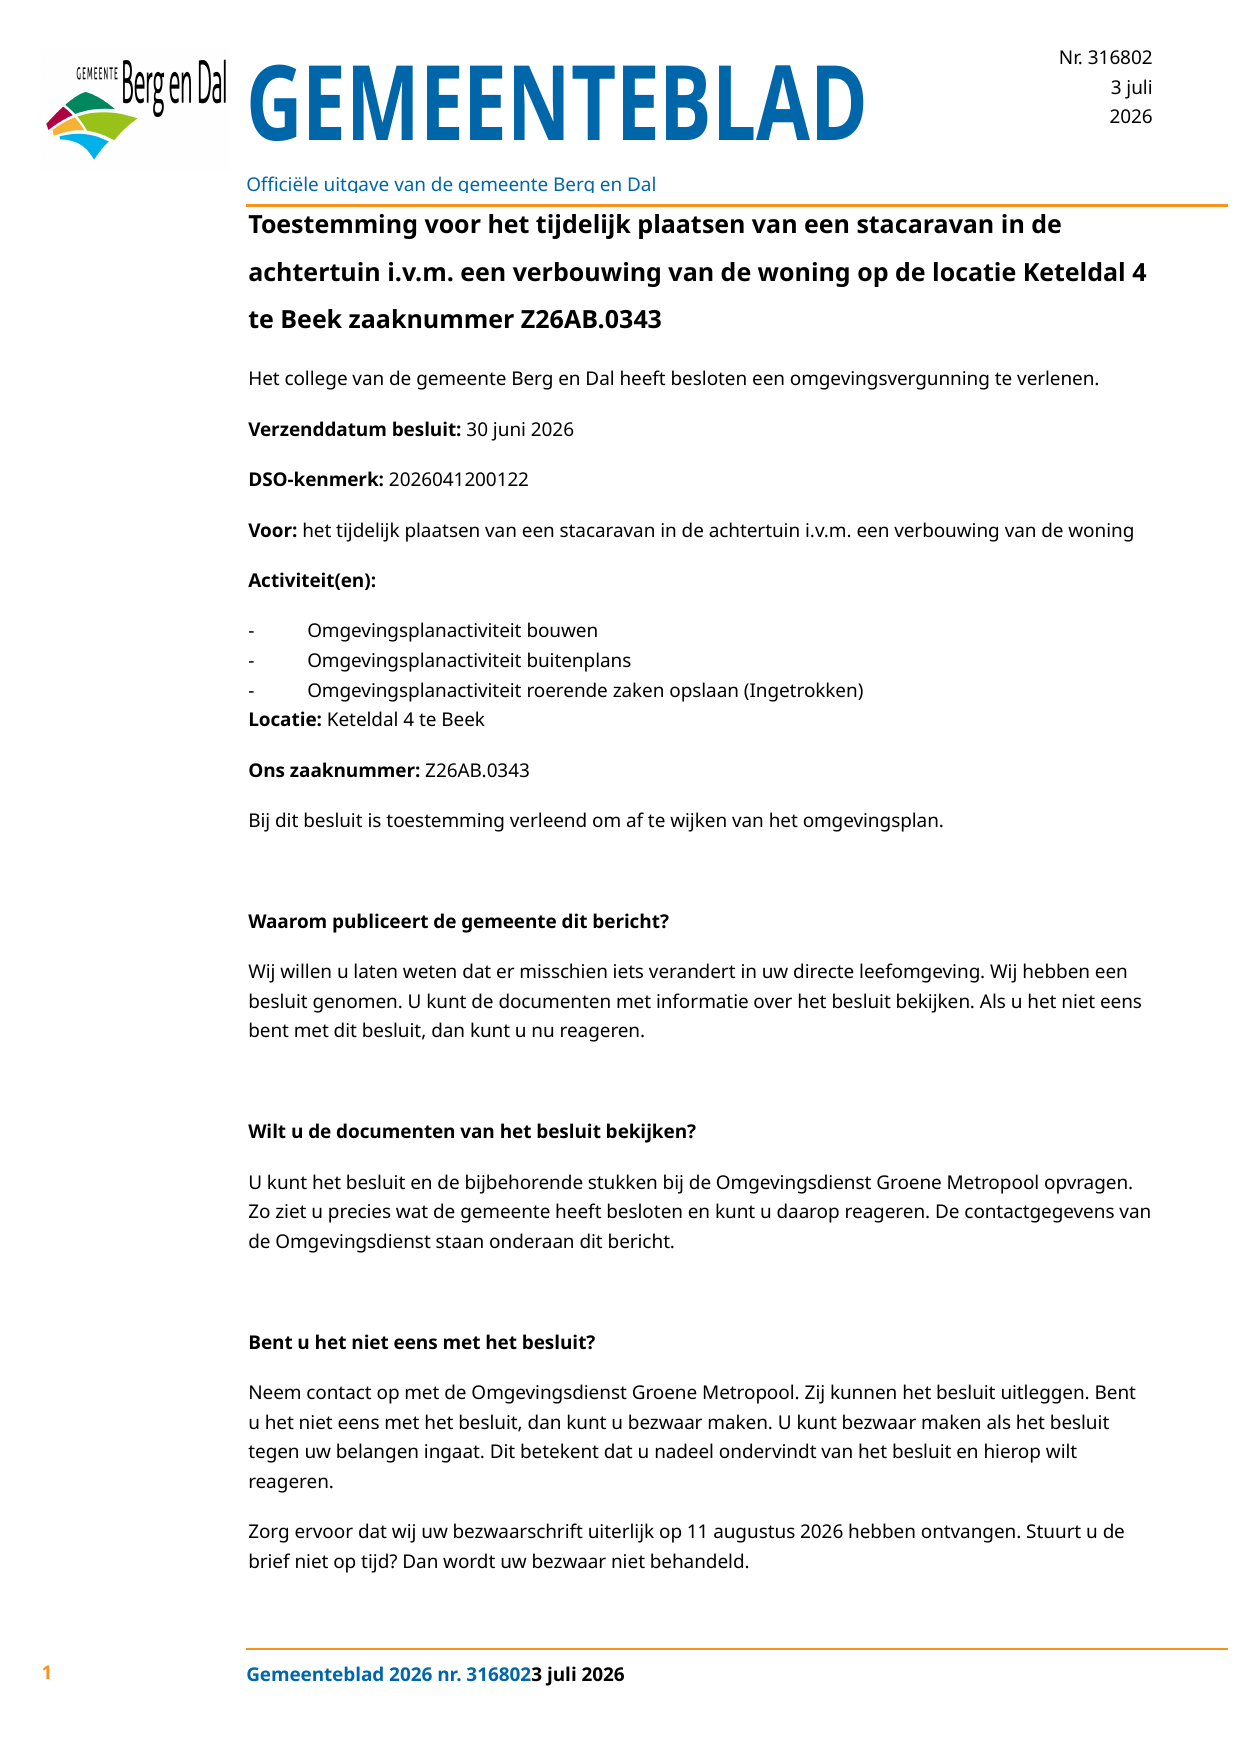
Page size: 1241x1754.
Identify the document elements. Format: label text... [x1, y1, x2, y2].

text Zorg ervoor dat wij uw bezwaarschrift uiterlijk op 11 augustus 2026 hebben ontvangen. Stuurt u de brief niet op tijd? Dan wordt uw bezwaar niet behandeld. [248, 1518, 1152, 1574]
text DSO-kenmerk: 2026041200122 [248, 466, 1152, 492]
text Toestemming voor het tijdelijk plaatsen van een stacaravan in de achtertuin i.v.m. een verbouwing van de woning op de locatie Keteldal 4 te Beek zaaknummer Z26AB.0343 [248, 207, 1152, 336]
text Ons zaaknummer: Z26AB.0343 [248, 757, 1152, 782]
text Verzenddatum besluit: 30 juni 2026 [248, 416, 1152, 442]
text Bij dit besluit is toestemming verleend om af te wijken van het omgevingsplan. [248, 807, 1152, 833]
text U kunt het besluit en de bijbehorende stukken bij de Omgevingsdienst Groene Metropool opvragen. Zo ziet u precies wat de gemeente heeft besloten en kunt u daarop reageren. De contactgegevens van de Omgevingsdienst staan onderaan dit bericht. [248, 1169, 1152, 1254]
text Bent u het niet eens met het besluit? [248, 1329, 1152, 1354]
text Wilt u de documenten van het besluit bekijken? [248, 1118, 1152, 1144]
text Locatie: Keteldal 4 te Beek [248, 706, 1152, 732]
picture [41, 47, 231, 172]
list Omgevingsplanactiviteit bouwen [248, 618, 1152, 643]
text Voor: het tijdelijk plaatsen van een stacaravan in de achtertuin i.v.m. een verbouwing van de woning [248, 517, 1152, 542]
text Wij willen u laten weten dat er misschien iets verandert in uw directe leefomgeving. Wij hebben een besluit genomen. U kunt de documenten met informatie over het besluit bekijken. Als u het niet eens bent met dit besluit, dan kunt u nu reageren. [248, 958, 1152, 1043]
list Omgevingsplanactiviteit roerende zaken opslaan (Ingetrokken) [248, 677, 1152, 702]
text Activiteit(en): [248, 567, 1152, 593]
list Omgevingsplanactiviteit buitenplans [248, 647, 1152, 673]
text Waarom publiceert de gemeente dit bericht? [248, 908, 1152, 934]
text Het college van de gemeente Berg en Dal heeft besloten een omgevingsvergunning te verlenen. [248, 366, 1152, 391]
text Neem contact op met de Omgevingsdienst Groene Metropool. Zij kunnen het besluit uitleggen. Bent u het niet eens met het besluit, dan kunt u bezwaar maken. U kunt bezwaar maken als het besluit tegen uw belangen ingaat. Dit betekent dat u nadeel ondervindt van het besluit en hierop wilt reageren. [248, 1379, 1152, 1494]
